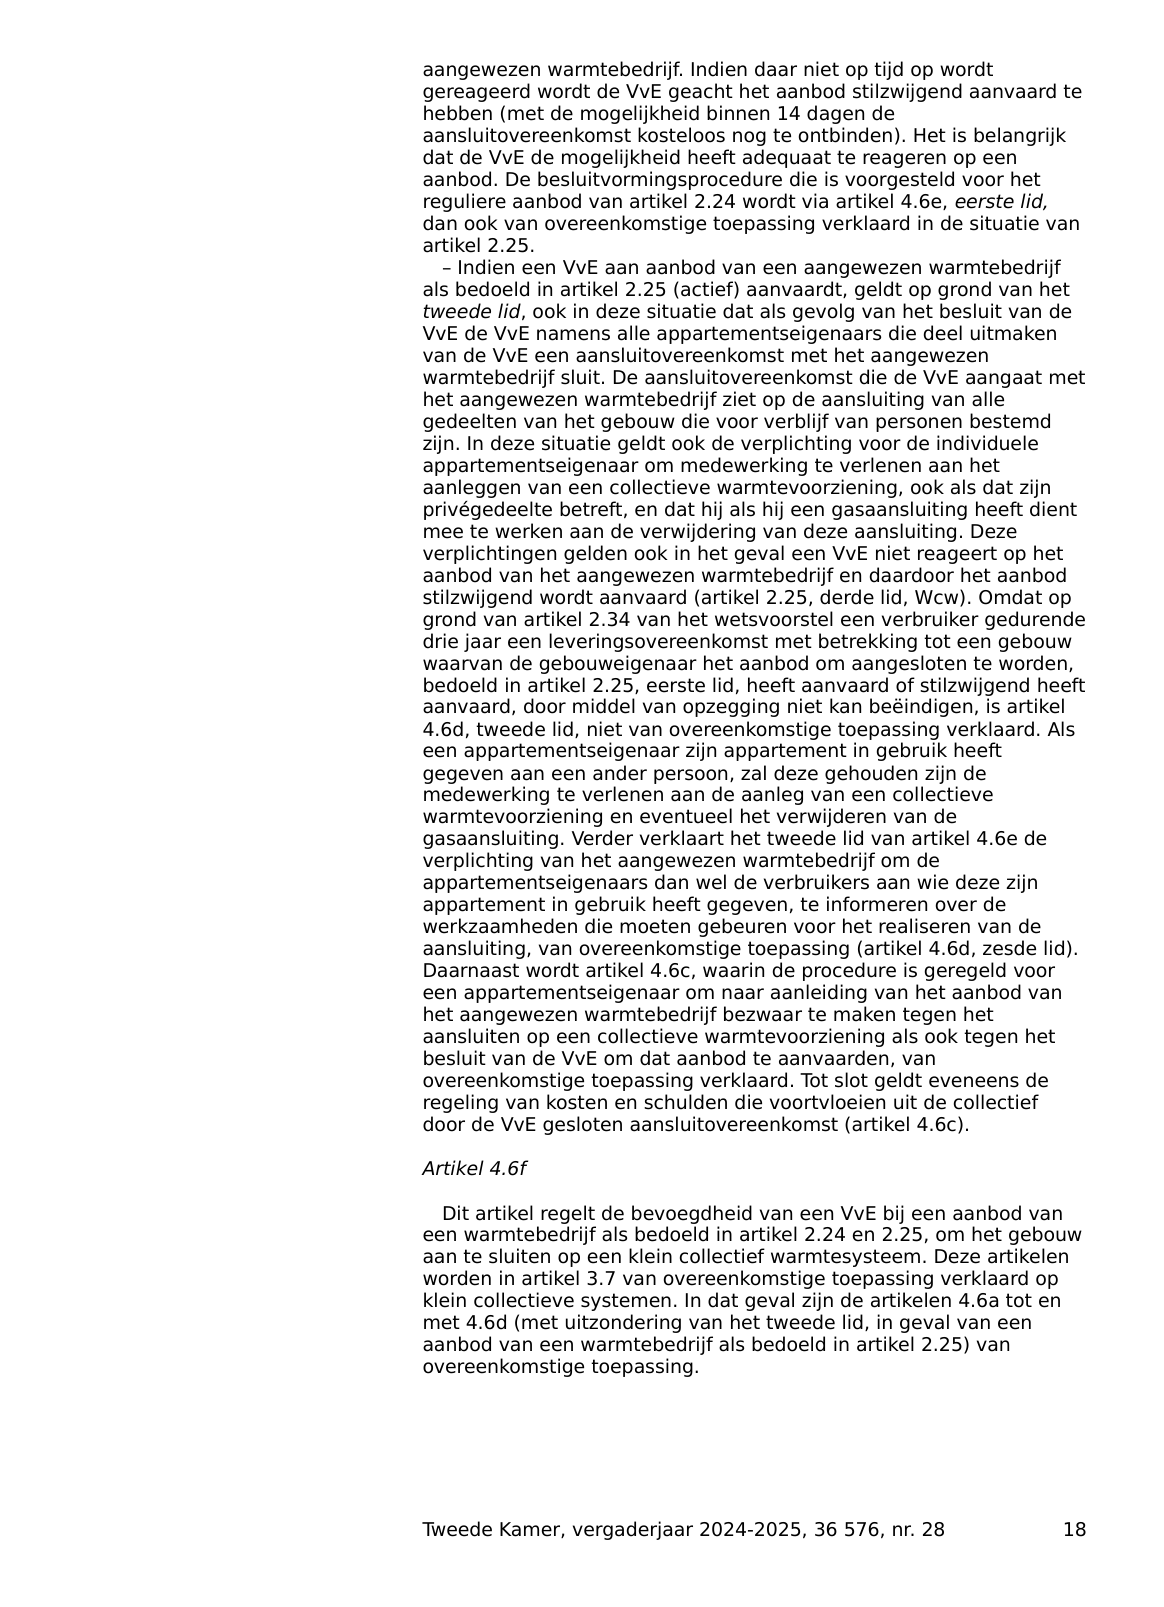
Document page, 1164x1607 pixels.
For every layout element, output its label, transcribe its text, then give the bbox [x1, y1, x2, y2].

text – Indien een VvE aan aanbod van een aangewezen warmtebedrijf als bedoeld in artikel 2.25 (actief) aanvaardt, geldt op grond van het tweede lid, ook in deze situatie dat als gevolg van het besluit van de VvE de VvE namens alle appartementseigenaars die deel uitmaken van de VvE een aansluitovereenkomst met het aangewezen warmtebedrijf sluit. De aansluitovereenkomst die de VvE aangaat met het aangewezen warmtebedrijf ziet op de aansluiting van alle gedeelten van het gebouw die voor verblijf van personen bestemd zijn. In deze situatie geldt ook de verplichting voor de individuele appartementseigenaar om medewerking te verlenen aan het aanleggen van een collectieve warmtevoorziening, ook als dat zijn privégedeelte betreft, en dat hij als hij een gasaansluiting heeft dient mee te werken aan de verwijdering van deze aansluiting. Deze verplichtingen gelden ook in het geval een VvE niet reageert op het aanbod van het aangewezen warmtebedrijf en daardoor het aanbod stilzwijgend wordt aanvaard (artikel 2.25, derde lid, Wcw). Omdat op grond van artikel 2.34 van het wetsvoorstel een verbruiker gedurende drie jaar een leveringsovereenkomst met betrekking tot een gebouw waarvan de gebouweigenaar het aanbod om aangesloten te worden, bedoeld in artikel 2.25, eerste lid, heeft aanvaard of stilzwijgend heeft aanvaard, door middel van opzegging niet kan beëindigen, is artikel 4.6d, tweede lid, niet van overeenkomstige toepassing verklaard. Als een appartementseigenaar zijn appartement in gebruik heeft gegeven aan een ander persoon, zal deze gehouden zijn de medewerking te verlenen aan de aanleg van een collectieve warmtevoorziening en eventueel het verwijderen van de gasaansluiting. Verder verklaart het tweede lid van artikel 4.6e de verplichting van het aangewezen warmtebedrijf om de appartementseigenaars dan wel de verbruikers aan wie deze zijn appartement in gebruik heeft gegeven, te informeren over de werkzaamheden die moeten gebeuren voor het realiseren van de aansluiting, van overeenkomstige toepassing (artikel 4.6d, zesde lid). Daarnaast wordt artikel 4.6c, waarin de procedure is geregeld voor een appartementseigenaar om naar aanleiding van het aanbod van het aangewezen warmtebedrijf bezwaar te maken tegen het aansluiten op een collectieve warmtevoorziening als ook tegen het besluit van de VvE om dat aanbod te aanvaarden, van overeenkomstige toepassing verklaard. Tot slot geldt eveneens de regeling van kosten en schulden die voortvloeien uit de collectief door de VvE gesloten aansluitovereenkomst (artikel 4.6c). [422, 257, 1087, 1136]
text Dit artikel regelt de bevoegdheid van een VvE bij een aanbod van een warmtebedrijf als bedoeld in artikel 2.24 en 2.25, om het gebouw aan te sluiten op een klein collectief warmtesysteem. Deze artikelen worden in artikel 3.7 van overeenkomstige toepassing verklaard op klein collectieve systemen. In dat geval zijn de artikelen 4.6a tot en met 4.6d (met uitzondering van het tweede lid, in geval van een aanbod van een warmtebedrijf als bedoeld in artikel 2.25) van overeenkomstige toepassing. [422, 1202, 1087, 1378]
text aangewezen warmtebedrijf. Indien daar niet op tijd op wordt gereageerd wordt de VvE geacht het aanbod stilzwijgend aanvaard te hebben (met de mogelijkheid binnen 14 dagen de aansluitovereenkomst kosteloos nog te ontbinden). Het is belangrijk dat de VvE de mogelijkheid heeft adequaat te reageren op een aanbod. De besluitvormingsprocedure die is voorgesteld voor het reguliere aanbod van artikel 2.24 wordt via artikel 4.6e, eerste lid, dan ook van overeenkomstige toepassing verklaard in de situatie van artikel 2.25. [422, 59, 1087, 257]
subtitle Artikel 4.6f [422, 1158, 1087, 1180]
